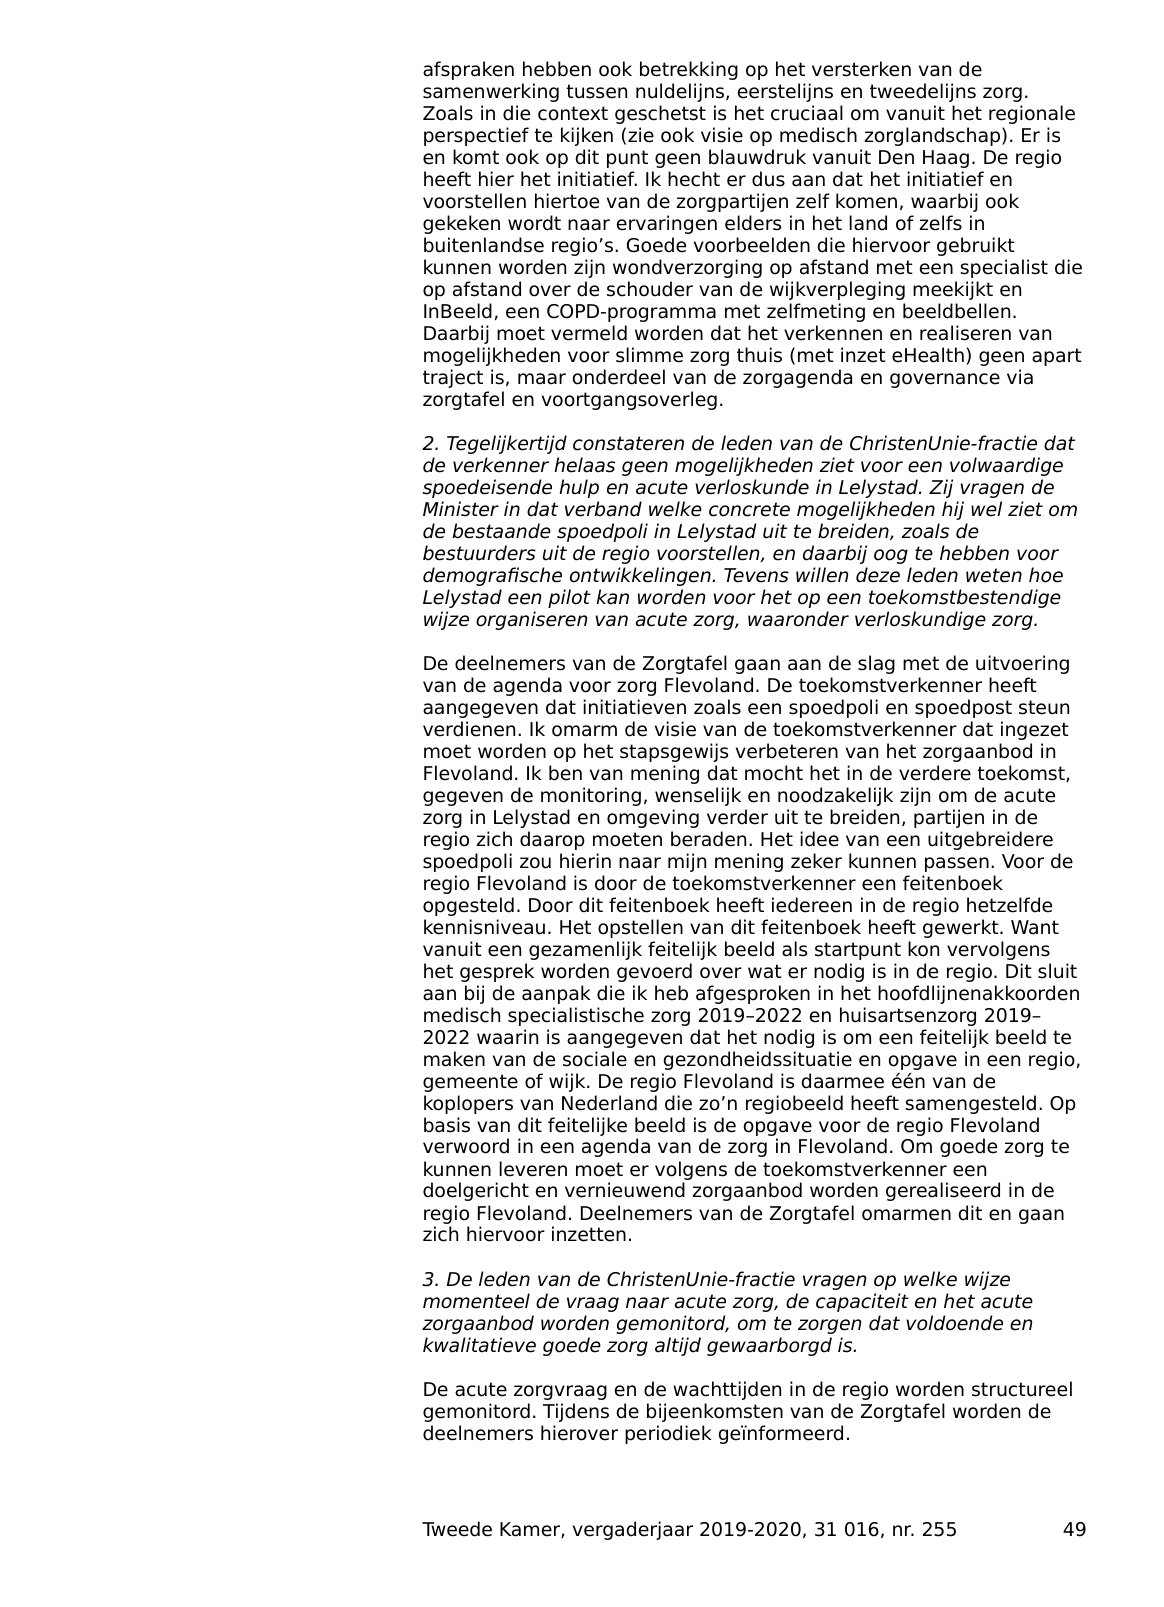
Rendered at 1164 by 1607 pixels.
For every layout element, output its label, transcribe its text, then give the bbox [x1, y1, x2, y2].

text De deelnemers van de Zorgtafel gaan aan de slag met de uitvoering van de agenda voor zorg Flevoland. De toekomstverkenner heeft aangegeven dat initiatieven zoals een spoedpoli en spoedpost steun verdienen. Ik omarm de visie van de toekomstverkenner dat ingezet moet worden op het stapsgewijs verbeteren van het zorgaanbod in Flevoland. Ik ben van mening dat mocht het in de verdere toekomst, gegeven de monitoring, wenselijk en noodzakelijk zijn om de acute zorg in Lelystad en omgeving verder uit te breiden, partijen in de regio zich daarop moeten beraden. Het idee van een uitgebreidere spoedpoli zou hierin naar mijn mening zeker kunnen passen. Voor de regio Flevoland is door de toekomstverkenner een feitenboek opgesteld. Door dit feitenboek heeft iedereen in de regio hetzelfde kennisniveau. Het opstellen van dit feitenboek heeft gewerkt. Want vanuit een gezamenlijk feitelijk beeld als startpunt kon vervolgens het gesprek worden gevoerd over wat er nodig is in de regio. Dit sluit aan bij de aanpak die ik heb afgesproken in het hoofdlijnenakkoorden medisch specialistische zorg 2019–2022 en huisartsenzorg 2019–2022 waarin is aangegeven dat het nodig is om een feitelijk beeld te maken van de sociale en gezondheidssituatie en opgave in een regio, gemeente of wijk. De regio Flevoland is daarmee één van de koplopers van Nederland die zo’n regiobeeld heeft samengesteld. Op basis van dit feitelijke beeld is de opgave voor de regio Flevoland verwoord in een agenda van de zorg in Flevoland. Om goede zorg te kunnen leveren moet er volgens de toekomstverkenner een doelgericht en vernieuwend zorgaanbod worden gerealiseerd in de regio Flevoland. Deelnemers van de Zorgtafel omarmen dit en gaan zich hiervoor inzetten. [422, 653, 1087, 1246]
subtitle 2. Tegelijkertijd constateren de leden van de ChristenUnie-fractie dat de verkenner helaas geen mogelijkheden ziet voor een volwaardige spoedeisende hulp en acute verloskunde in Lelystad. Zij vragen de Minister in dat verband welke concrete mogelijkheden hij wel ziet om de bestaande spoedpoli in Lelystad uit te breiden, zoals de bestuurders uit de regio voorstellen, en daarbij oog te hebben voor demografische ontwikkelingen. Tevens willen deze leden weten hoe Lelystad een pilot kan worden voor het op een toekomstbestendige wijze organiseren van acute zorg, waaronder verloskundige zorg. [422, 433, 1087, 631]
subtitle 3. De leden van de ChristenUnie-fractie vragen op welke wijze momenteel de vraag naar acute zorg, de capaciteit en het acute zorgaanbod worden gemonitord, om te zorgen dat voldoende en kwalitatieve goede zorg altijd gewaarborgd is. [422, 1268, 1087, 1356]
text De acute zorgvraag en de wachttijden in de regio worden structureel gemonitord. Tijdens de bijeenkomsten van de Zorgtafel worden de deelnemers hierover periodiek geïnformeerd. [422, 1379, 1087, 1444]
text afspraken hebben ook betrekking op het versterken van de samenwerking tussen nuldelijns, eerstelijns en tweedelijns zorg. Zoals in die context geschetst is het cruciaal om vanuit het regionale perspectief te kijken (zie ook visie op medisch zorglandschap). Er is en komt ook op dit punt geen blauwdruk vanuit Den Haag. De regio heeft hier het initiatief. Ik hecht er dus aan dat het initiatief en voorstellen hiertoe van de zorgpartijen zelf komen, waarbij ook gekeken wordt naar ervaringen elders in het land of zelfs in buitenlandse regio’s. Goede voorbeelden die hiervoor gebruikt kunnen worden zijn wondverzorging op afstand met een specialist die op afstand over de schouder van de wijkverpleging meekijkt en InBeeld, een COPD-programma met zelfmeting en beeldbellen. Daarbij moet vermeld worden dat het verkennen en realiseren van mogelijkheden voor slimme zorg thuis (met inzet eHealth) geen apart traject is, maar onderdeel van de zorgagenda en governance via zorgtafel en voortgangsoverleg. [422, 59, 1087, 411]
